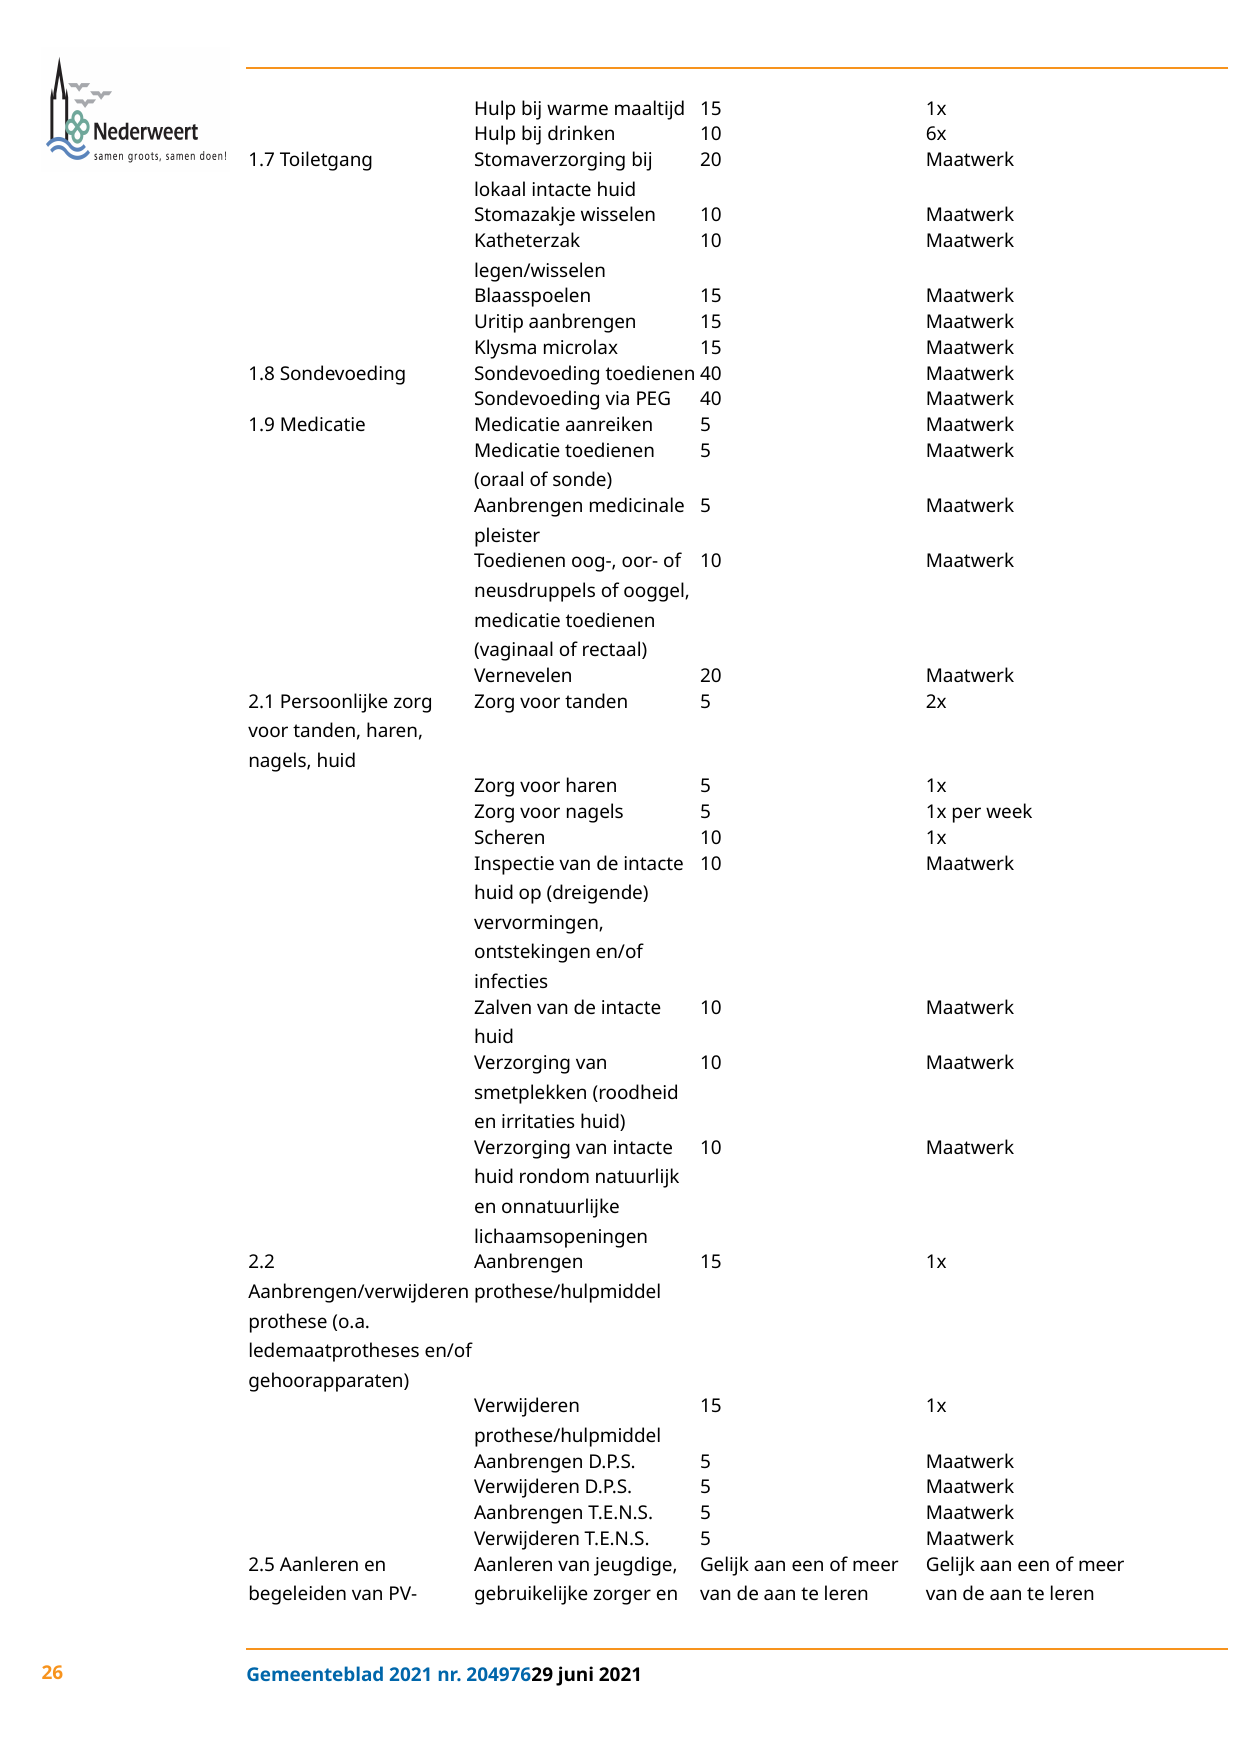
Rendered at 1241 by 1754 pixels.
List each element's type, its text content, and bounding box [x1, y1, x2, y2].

table_cell 40 [700, 386, 926, 411]
table_cell 1.8 Sondevoeding [248, 360, 474, 386]
table_cell Aanbrengen D.P.S. [474, 1448, 700, 1474]
table_cell [248, 994, 474, 1049]
table_cell 1x per week [926, 799, 1152, 824]
table_cell Gelijk aan een of meer van de aan te leren [700, 1551, 926, 1606]
table_cell [248, 308, 474, 334]
table_cell Hulp bij warme maaltijd [474, 95, 700, 121]
table_cell [248, 824, 474, 850]
table_cell Maatwerk [926, 662, 1152, 688]
table_cell Aanbrengen prothese/hulpmiddel [474, 1249, 700, 1393]
table_cell Maatwerk [926, 227, 1152, 283]
table_cell 10 [700, 227, 926, 283]
table_cell 1x [926, 1393, 1152, 1448]
table_cell 10 [700, 994, 926, 1049]
table_cell 5 [700, 773, 926, 798]
table_cell 2.1 Persoonlijke zorg voor tanden, haren, nagels, huid [248, 688, 474, 773]
table_cell [248, 1448, 474, 1474]
table_cell [248, 1134, 474, 1249]
table_cell Verzorging van smetplekken (roodheid en irritaties huid) [474, 1049, 700, 1134]
table_cell 1x [926, 824, 1152, 850]
table_cell Maatwerk [926, 360, 1152, 386]
table_cell Aanbrengen medicinale pleister [474, 492, 700, 548]
table_cell Maatwerk [926, 994, 1152, 1049]
table_cell 1.9 Medicatie [248, 411, 474, 437]
table_cell Sondevoeding via PEG [474, 386, 700, 411]
table_cell 1x [926, 95, 1152, 121]
table_cell [248, 1049, 474, 1134]
table_cell 1.7 Toiletgang [248, 146, 474, 202]
table_cell Maatwerk [926, 386, 1152, 411]
table_cell [248, 662, 474, 688]
table_cell 15 [700, 308, 926, 334]
table_cell [248, 1474, 474, 1499]
table_cell Maatwerk [926, 1525, 1152, 1551]
table_cell 10 [700, 202, 926, 227]
table_cell Gelijk aan een of meer van de aan te leren [926, 1551, 1152, 1606]
table_cell Scheren [474, 824, 700, 850]
table_cell Klysma microlax [474, 334, 700, 360]
table_cell 20 [700, 146, 926, 202]
table_cell Maatwerk [926, 283, 1152, 308]
table_cell 10 [700, 1134, 926, 1249]
table_cell 10 [700, 850, 926, 994]
table_cell 5 [700, 688, 926, 773]
table_cell Verwijderen prothese/hulpmiddel [474, 1393, 700, 1448]
table_cell 10 [700, 548, 926, 662]
table_cell Maatwerk [926, 146, 1152, 202]
table_cell Inspectie van de intacte huid op (dreigende) vervormingen, ontstekingen en/of infecties [474, 850, 700, 994]
picture [41, 47, 231, 172]
table_cell Verwijderen T.E.N.S. [474, 1525, 700, 1551]
table_cell 5 [700, 1474, 926, 1499]
table_cell Hulp bij drinken [474, 121, 700, 146]
table_cell Stomazakje wisselen [474, 202, 700, 227]
table_cell [248, 227, 474, 283]
table_cell 5 [700, 437, 926, 492]
table_cell 2x [926, 688, 1152, 773]
table_cell Maatwerk [926, 334, 1152, 360]
table_cell Uritip aanbrengen [474, 308, 700, 334]
table_cell 2.5 Aanleren en begeleiden van PV- [248, 1551, 474, 1606]
table_cell Maatwerk [926, 437, 1152, 492]
table_cell [248, 773, 474, 798]
table_cell Zorg voor haren [474, 773, 700, 798]
table_cell 2.2 Aanbrengen/verwijderen prothese (o.a. ledemaatprotheses en/of gehoorapparaten) [248, 1249, 474, 1393]
table_cell Zorg voor nagels [474, 799, 700, 824]
table_cell Zorg voor tanden [474, 688, 700, 773]
table_cell Aanbrengen T.E.N.S. [474, 1500, 700, 1525]
table_cell Stomaverzorging bij lokaal intacte huid [474, 146, 700, 202]
table_cell Toedienen oog-, oor- of neusdruppels of ooggel, medicatie toedienen (vaginaal of rectaal) [474, 548, 700, 662]
table_cell 5 [700, 1448, 926, 1474]
table_cell Vernevelen [474, 662, 700, 688]
table_cell 1x [926, 1249, 1152, 1393]
table_cell [248, 334, 474, 360]
table_cell 5 [700, 492, 926, 548]
table_cell Maatwerk [926, 411, 1152, 437]
table_cell [248, 799, 474, 824]
table_cell Medicatie aanreiken [474, 411, 700, 437]
table_cell 15 [700, 283, 926, 308]
table_cell 5 [700, 411, 926, 437]
table_cell Blaasspoelen [474, 283, 700, 308]
table_cell [248, 437, 474, 492]
table_cell 10 [700, 121, 926, 146]
table_cell 5 [700, 1500, 926, 1525]
table_cell 10 [700, 1049, 926, 1134]
table_cell 5 [700, 799, 926, 824]
table_cell Sondevoeding toedienen [474, 360, 700, 386]
table_cell 40 [700, 360, 926, 386]
table_cell [248, 492, 474, 548]
table_cell 15 [700, 1249, 926, 1393]
table_cell 5 [700, 1525, 926, 1551]
table_cell Maatwerk [926, 548, 1152, 662]
table_cell [248, 202, 474, 227]
table_cell [248, 95, 474, 121]
table_cell [248, 1393, 474, 1448]
table_cell 20 [700, 662, 926, 688]
table_cell Maatwerk [926, 308, 1152, 334]
table_cell Maatwerk [926, 1134, 1152, 1249]
table_cell 6x [926, 121, 1152, 146]
table_cell 15 [700, 334, 926, 360]
table_cell [248, 1500, 474, 1525]
table_cell 15 [700, 95, 926, 121]
table_cell Zalven van de intacte huid [474, 994, 700, 1049]
table_cell Verzorging van intacte huid rondom natuurlijk en onnatuurlijke lichaamsopeningen [474, 1134, 700, 1249]
table_cell Katheterzak legen/wisselen [474, 227, 700, 283]
table_cell 10 [700, 824, 926, 850]
table_cell [248, 386, 474, 411]
table_cell [248, 121, 474, 146]
table_cell Maatwerk [926, 850, 1152, 994]
table_cell Maatwerk [926, 492, 1152, 548]
table_cell Maatwerk [926, 1474, 1152, 1499]
table_cell 15 [700, 1393, 926, 1448]
table_cell [248, 1525, 474, 1551]
table_cell [248, 283, 474, 308]
table_cell Maatwerk [926, 1500, 1152, 1525]
table_cell 1x [926, 773, 1152, 798]
table_cell Medicatie toedienen (oraal of sonde) [474, 437, 700, 492]
table_cell Maatwerk [926, 1448, 1152, 1474]
table_cell Maatwerk [926, 1049, 1152, 1134]
table_cell Verwijderen D.P.S. [474, 1474, 700, 1499]
table_cell Aanleren van jeugdige, gebruikelijke zorger en [474, 1551, 700, 1606]
table_cell Maatwerk [926, 202, 1152, 227]
table_cell [248, 850, 474, 994]
table_cell [248, 548, 474, 662]
